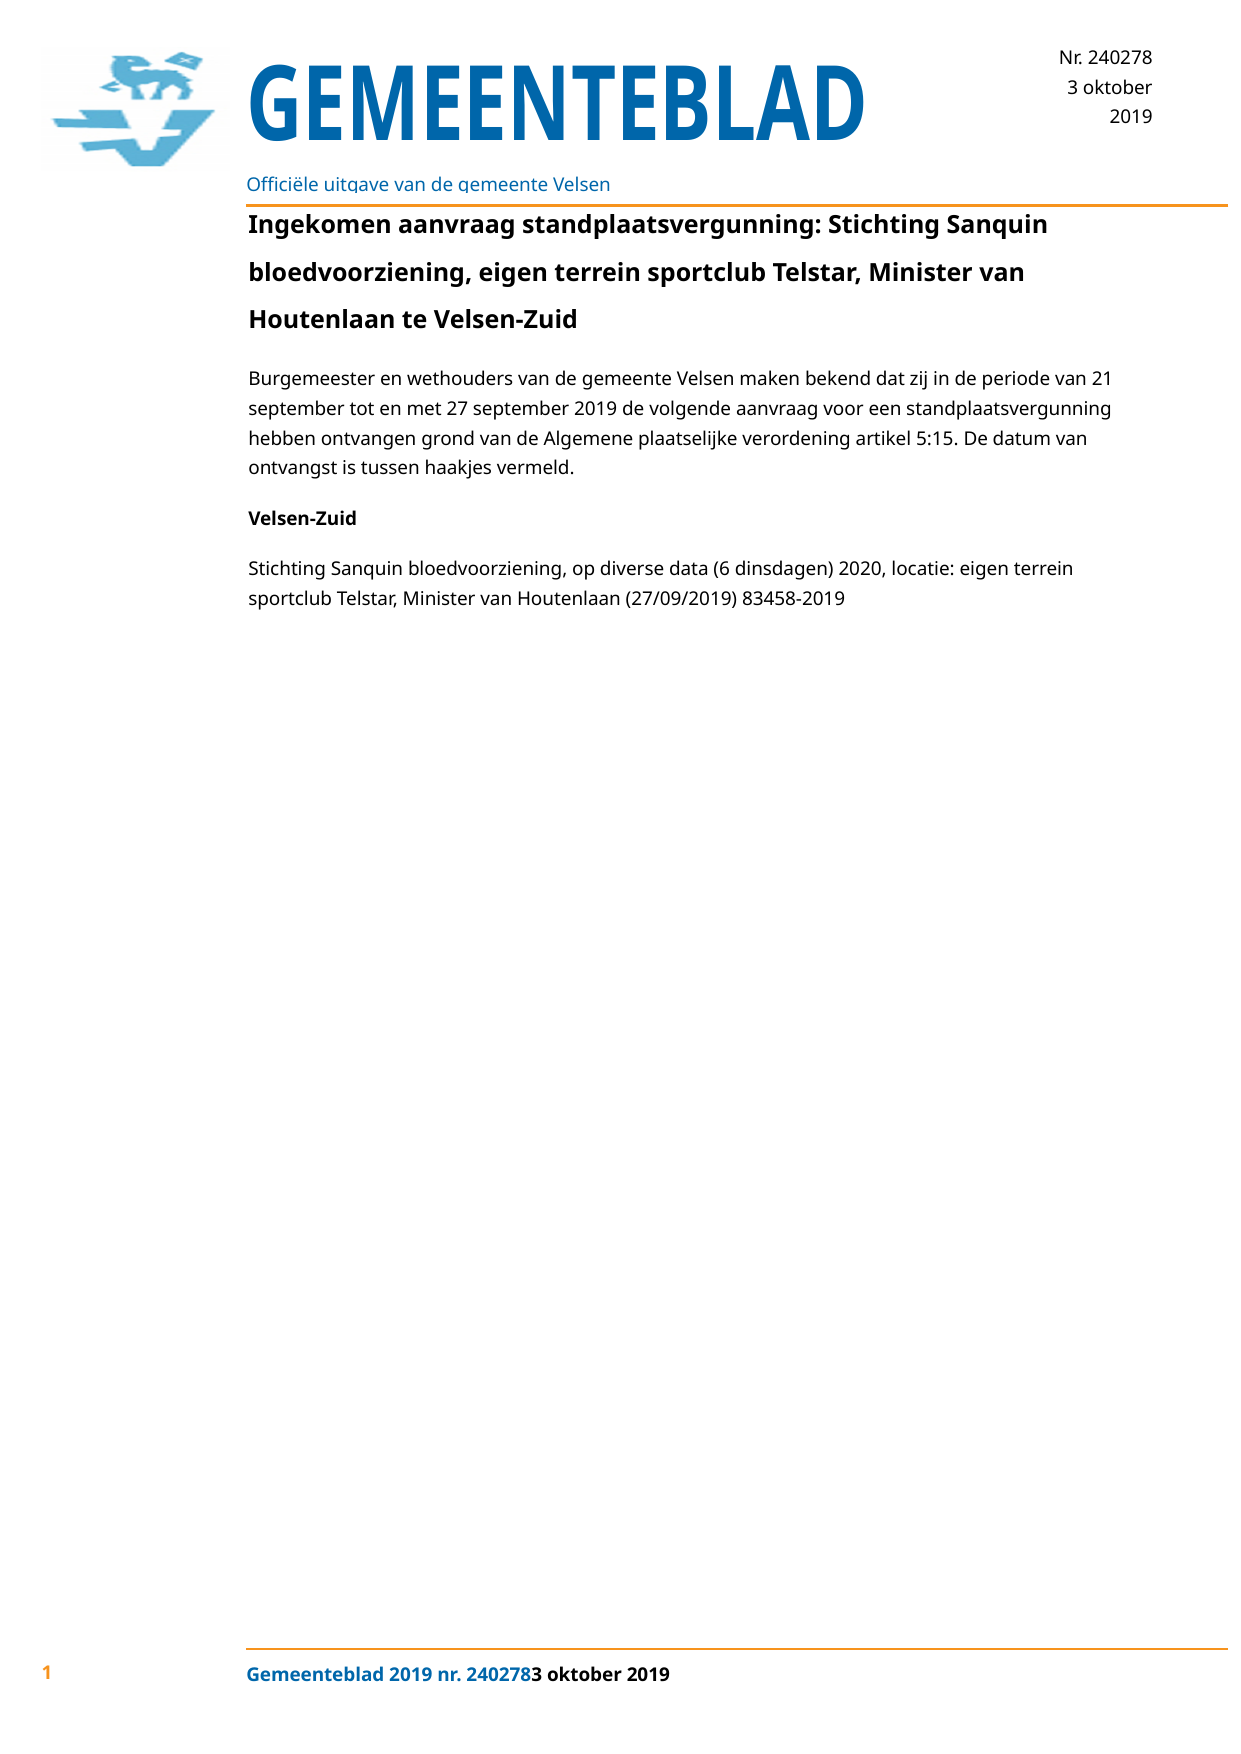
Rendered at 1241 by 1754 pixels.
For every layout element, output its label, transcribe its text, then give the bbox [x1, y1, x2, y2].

picture [41, 47, 231, 172]
text Ingekomen aanvraag standplaatsvergunning: Stichting Sanquin bloedvoorziening, eigen terrein sportclub Telstar, Minister van Houtenlaan te Velsen-Zuid [248, 207, 1152, 336]
text Velsen-Zuid [248, 505, 1152, 530]
text Burgemeester en wethouders van de gemeente Velsen maken bekend dat zij in de periode van 21 september tot en met 27 september 2019 de volgende aanvraag voor een standplaatsvergunning hebben ontvangen grond van de Algemene plaatselijke verordening artikel 5:15. De datum van ontvangst is tussen haakjes vermeld. [248, 366, 1152, 480]
text Stichting Sanquin bloedvoorziening, op diverse data (6 dinsdagen) 2020, locatie: eigen terrein sportclub Telstar, Minister van Houtenlaan (27/09/2019) 83458-2019 [248, 555, 1152, 610]
